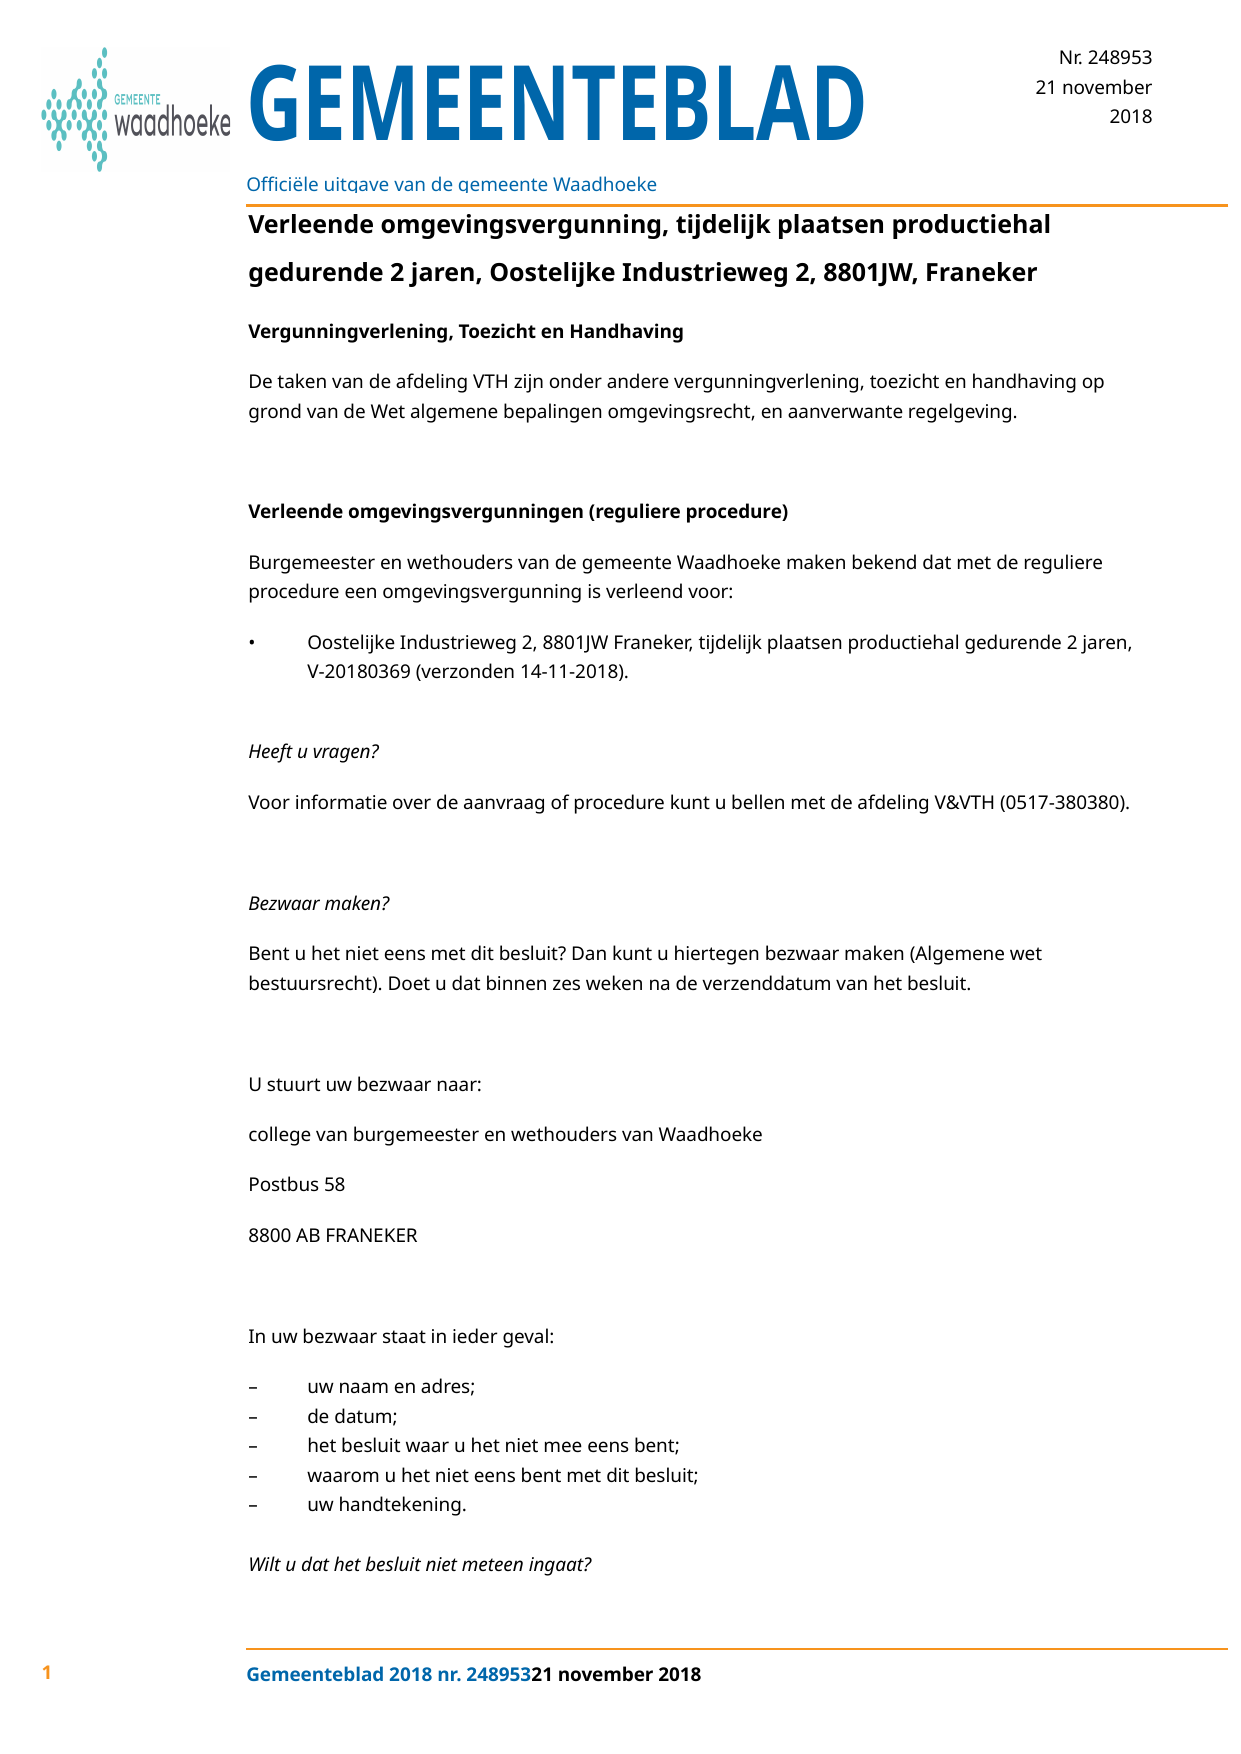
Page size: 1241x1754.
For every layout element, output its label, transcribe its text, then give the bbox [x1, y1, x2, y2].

text Postbus 58 [248, 1172, 1152, 1197]
text De taken van de afdeling VTH zijn onder andere vergunningverlening, toezicht en handhaving op grond van de Wet algemene bepalingen omgevingsrecht, en aanverwante regelgeving. [248, 368, 1152, 424]
list het besluit waar u het niet mee eens bent; [248, 1432, 1152, 1458]
text U stuurt uw bezwaar naar: [248, 1071, 1152, 1097]
text Burgemeester en wethouders van de gemeente Waadhoeke maken bekend dat met de reguliere procedure een omgevingsvergunning is verleend voor: [248, 549, 1152, 604]
text Verleende omgevingsvergunning, tijdelijk plaatsen productiehal gedurende 2 jaren, Oostelijke Industrieweg 2, 8801JW, Franeker [248, 207, 1152, 288]
list uw naam en adres; [248, 1373, 1152, 1399]
text Bezwaar maken? [248, 890, 1152, 916]
picture [41, 47, 231, 172]
text Vergunningverlening, Toezicht en Handhaving [248, 318, 1152, 344]
text Voor informatie over de aanvraag of procedure kunt u bellen met de afdeling V&VTH (0517-380380). [248, 789, 1152, 815]
list waarom u het niet eens bent met dit besluit; [248, 1462, 1152, 1488]
text Wilt u dat het besluit niet meteen ingaat? [248, 1551, 1152, 1577]
list uw handtekening. [248, 1492, 1152, 1517]
text Heeft u vragen? [248, 739, 1152, 764]
list de datum; [248, 1403, 1152, 1429]
text Verleende omgevingsvergunningen (reguliere procedure) [248, 499, 1152, 524]
text Bent u het niet eens met dit besluit? Dan kunt u hiertegen bezwaar maken (Algemene wet bestuursrecht). Doet u dat binnen zes weken na de verzenddatum van het besluit. [248, 940, 1152, 996]
text 8800 AB FRANEKER [248, 1222, 1152, 1248]
list Oostelijke Industrieweg 2, 8801JW Franeker, tijdelijk plaatsen productiehal gedurende 2 jaren, V-20180369 (verzonden 14-11-2018). [248, 629, 1152, 684]
text college van burgemeester en wethouders van Waadhoeke [248, 1121, 1152, 1147]
text In uw bezwaar staat in ieder geval: [248, 1323, 1152, 1349]
